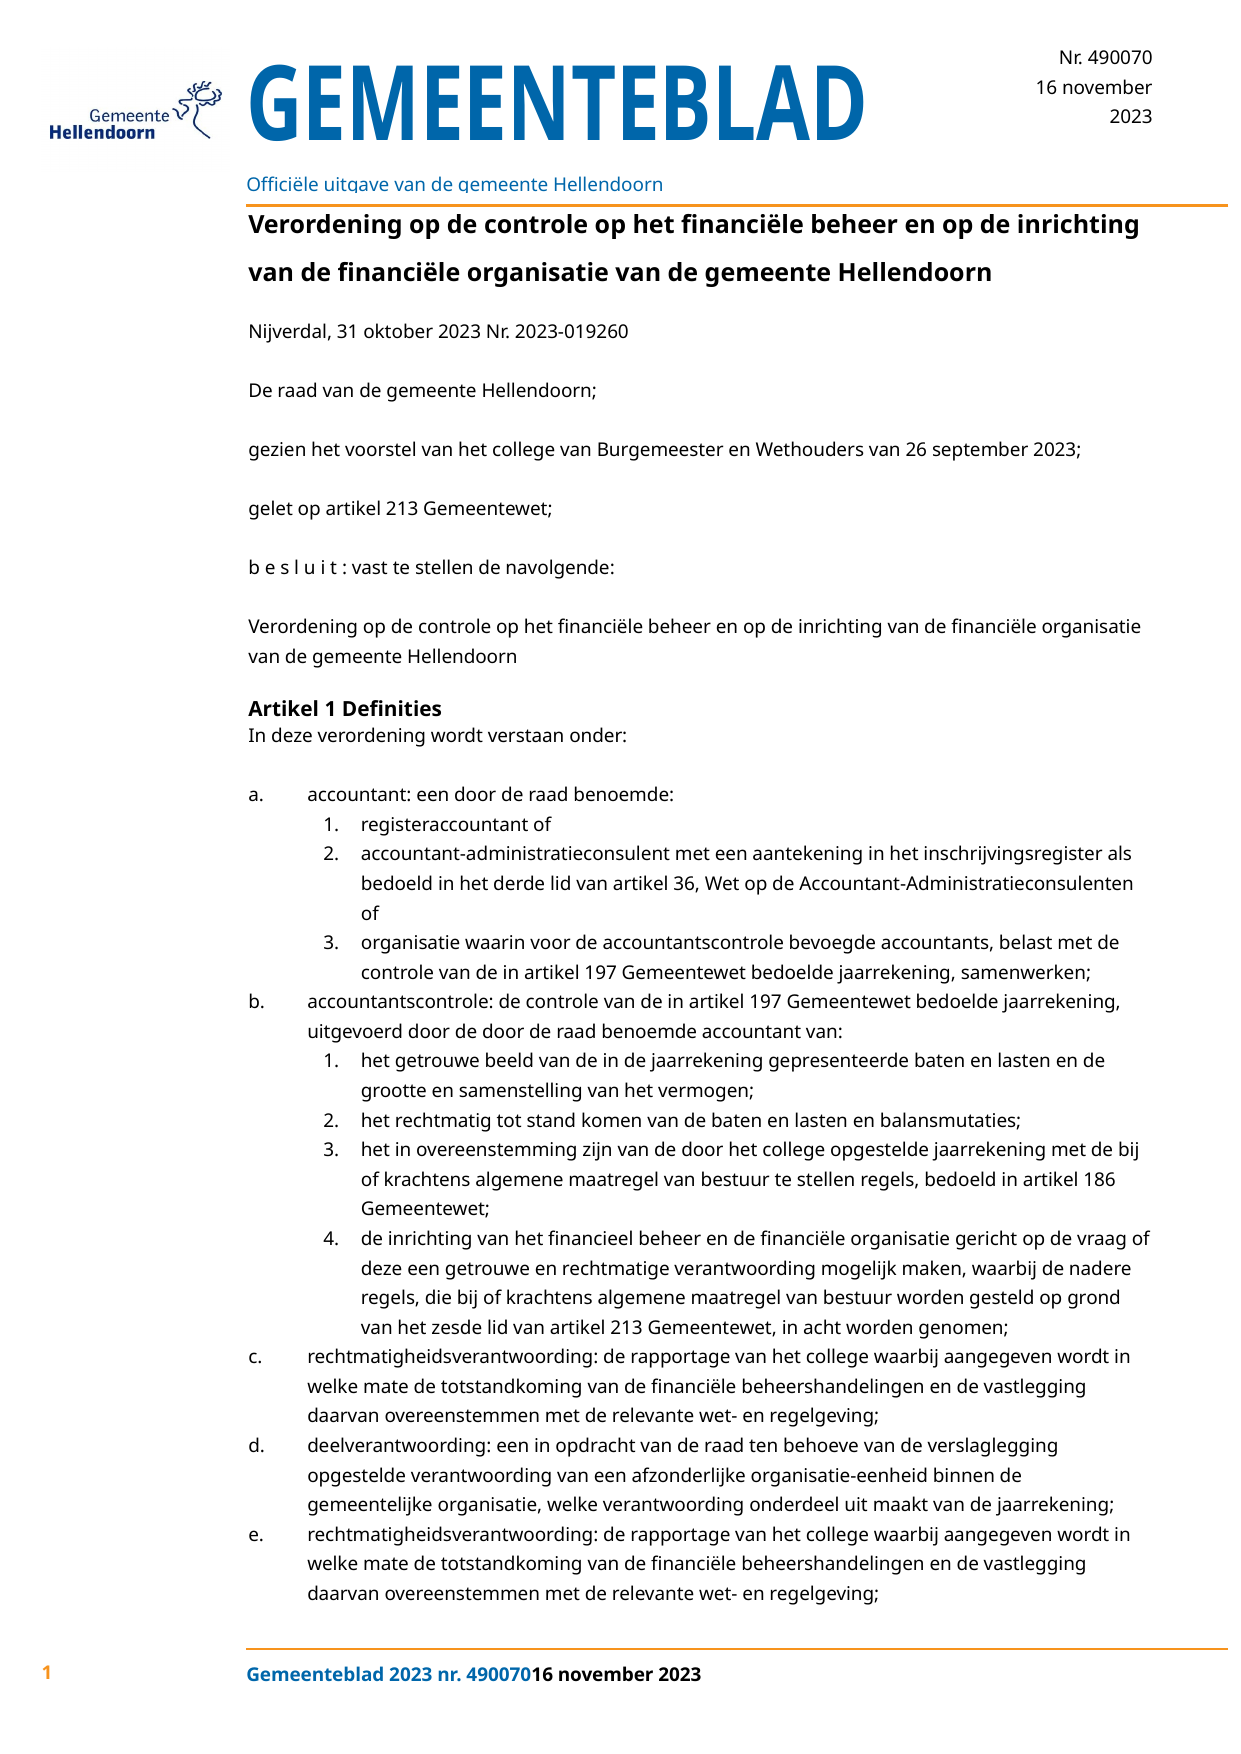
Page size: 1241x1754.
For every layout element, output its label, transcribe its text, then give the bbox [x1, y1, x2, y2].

list accountantscontrole: de controle van de in artikel 197 Gemeentewet bedoelde jaarrekening, uitgevoerd door de door de raad benoemde accountant van: [248, 988, 1152, 1044]
list het in overeenstemming zijn van de door het college opgestelde jaarrekening met de bij of krachtens algemene maatregel van bestuur te stellen regels, bedoeld in artikel 186 Gemeentewet; [323, 1136, 1152, 1221]
text b e s l u i t : vast te stellen de navolgende: [248, 554, 1152, 580]
text gezien het voorstel van het college van Burgemeester en Wethouders van 26 september 2023; [248, 436, 1152, 462]
text gelet op artikel 213 Gemeentewet; [248, 495, 1152, 521]
list of [323, 900, 1152, 925]
text Verordening op de controle op het financiële beheer en op de inrichting van de financiële organisatie van de gemeente Hellendoorn [248, 614, 1152, 669]
list rechtmatigheidsverantwoording: de rapportage van het college waarbij aangegeven wordt in welke mate de totstandkoming van de financiële beheershandelingen en de vastlegging daarvan overeenstemmen met de relevante wet- en regelgeving; [248, 1521, 1152, 1606]
text Nijverdal, 31 oktober 2023 Nr. 2023-019260 [248, 318, 1152, 344]
text De raad van de gemeente Hellendoorn; [248, 377, 1152, 403]
list het rechtmatig tot stand komen van de baten en lasten en balansmutaties; [323, 1107, 1152, 1132]
list organisatie waarin voor de accountantscontrole bevoegde accountants, belast met de controle van de in artikel 197 Gemeentewet bedoelde jaarrekening, samenwerken; [323, 929, 1152, 984]
list het getrouwe beeld van de in de jaarrekening gepresenteerde baten en lasten en de grootte en samenstelling van het vermogen; [323, 1048, 1152, 1103]
list registeraccountant of [323, 811, 1152, 837]
text Verordening op de controle op het financiële beheer en op de inrichting van de financiële organisatie van de gemeente Hellendoorn [248, 207, 1152, 288]
list de inrichting van het financieel beheer en de financiële organisatie gericht op de vraag of deze een getrouwe en rechtmatige verantwoording mogelijk maken, waarbij de nadere regels, die bij of krachtens algemene maatregel van bestuur worden gesteld op grond van het zesde lid van artikel 213 Gemeentewet, in acht worden genomen; [323, 1225, 1152, 1339]
list accountant: een door de raad benoemde: [248, 781, 1152, 807]
list accountant-administratieconsulent met een aantekening in het inschrijvingsregister als bedoeld in het derde lid van artikel 36, Wet op de Accountant-Administratieconsulenten [323, 841, 1152, 896]
picture [41, 47, 231, 172]
text In deze verordening wordt verstaan onder: [248, 722, 1152, 748]
list deelverantwoording: een in opdracht van de raad ten behoeve van de verslaglegging opgestelde verantwoording van een afzonderlijke organisatie-eenheid binnen de gemeentelijke organisatie, welke verantwoording onderdeel uit maakt van de jaarrekening; [248, 1432, 1152, 1517]
list rechtmatigheidsverantwoording: de rapportage van het college waarbij aangegeven wordt in welke mate de totstandkoming van de financiële beheershandelingen en de vastlegging daarvan overeenstemmen met de relevante wet- en regelgeving; [248, 1343, 1152, 1428]
text Artikel 1 Definities [248, 694, 1152, 722]
